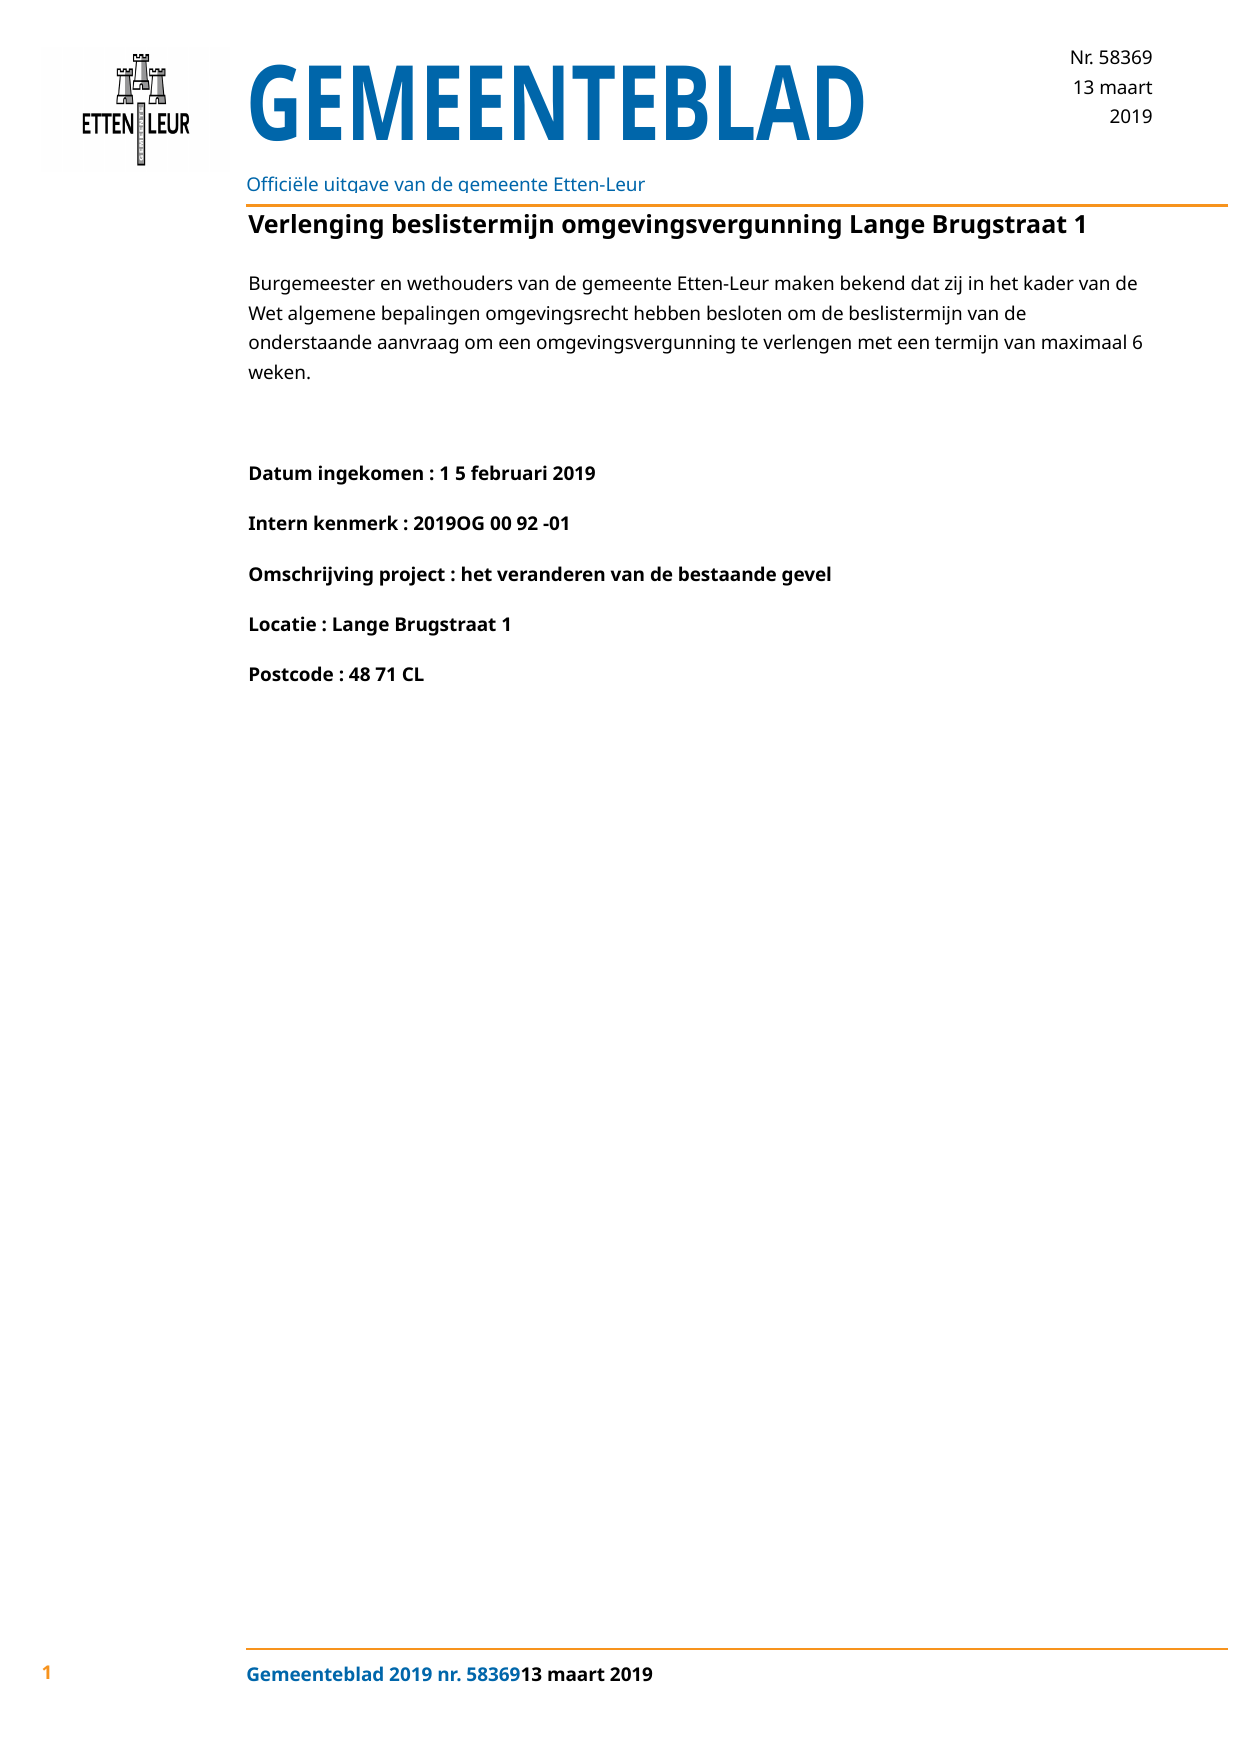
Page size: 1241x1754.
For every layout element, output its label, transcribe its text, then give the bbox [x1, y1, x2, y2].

text Omschrijving project : het veranderen van de bestaande gevel [248, 561, 1152, 586]
text Burgemeester en wethouders van de gemeente Etten-Leur maken bekend dat zij in het kader van de Wet algemene bepalingen omgevingsrecht hebben besloten om de beslistermijn van de onderstaande aanvraag om een omgevingsvergunning te verlengen met een termijn van maximaal 6 weken. [248, 270, 1152, 385]
text Intern kenmerk : 2019OG 00 92 -01 [248, 510, 1152, 536]
text Datum ingekomen : 1 5 februari 2019 [248, 460, 1152, 486]
picture [41, 47, 231, 172]
text Locatie : Lange Brugstraat 1 [248, 611, 1152, 637]
text Verlenging beslistermijn omgevingsvergunning Lange Brugstraat 1 [248, 207, 1152, 241]
text Postcode : 48 71 CL [248, 662, 1152, 687]
